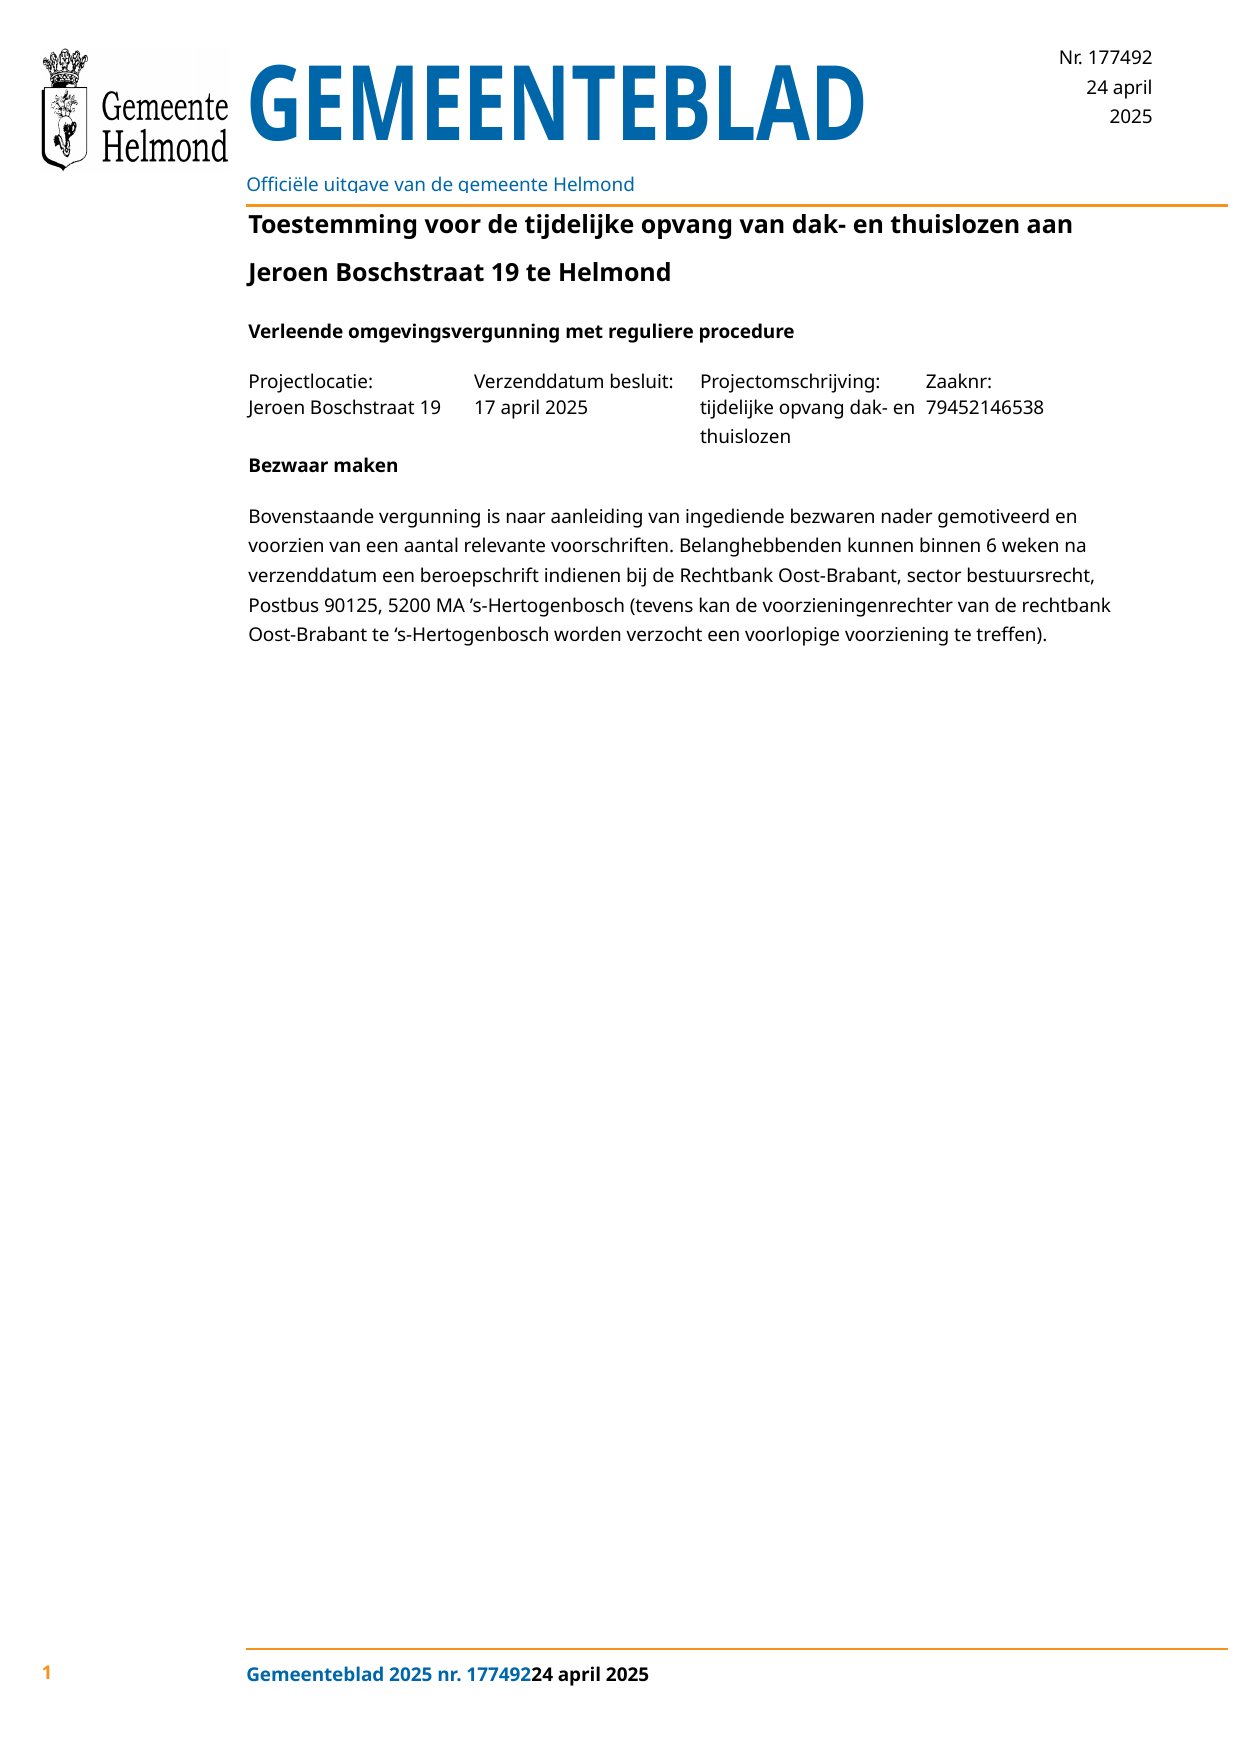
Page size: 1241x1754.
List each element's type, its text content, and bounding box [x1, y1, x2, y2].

text Verleende omgevingsvergunning met reguliere procedure [248, 318, 1152, 344]
table_header Projectlocatie: [248, 369, 474, 394]
table_header Zaaknr: [926, 369, 1152, 394]
table_header Verzenddatum besluit: [474, 369, 700, 394]
table_cell tijdelijke opvang dak- en thuislozen [700, 394, 926, 449]
table_cell Jeroen Boschstraat 19 [248, 394, 474, 449]
text Bezwaar maken [248, 453, 1152, 478]
table_cell 17 april 2025 [474, 394, 700, 449]
text Bovenstaande vergunning is naar aanleiding van ingediende bezwaren nader gemotiveerd en voorzien van een aantal relevante voorschriften. Belanghebbenden kunnen binnen 6 weken na verzenddatum een beroepschrift indienen bij de Rechtbank Oost-Brabant, sector bestuursrecht, Postbus 90125, 5200 MA ’s-Hertogenbosch (tevens kan de voorzieningenrechter van de rechtbank Oost-Brabant te ‘s-Hertogenbosch worden verzocht een voorlopige voorziening te treffen). [248, 503, 1152, 647]
table_header Projectomschrijving: [700, 369, 926, 394]
text Toestemming voor de tijdelijke opvang van dak- en thuislozen aan Jeroen Boschstraat 19 te Helmond [248, 207, 1152, 288]
table_cell 79452146538 [926, 394, 1152, 449]
picture [41, 47, 231, 172]
